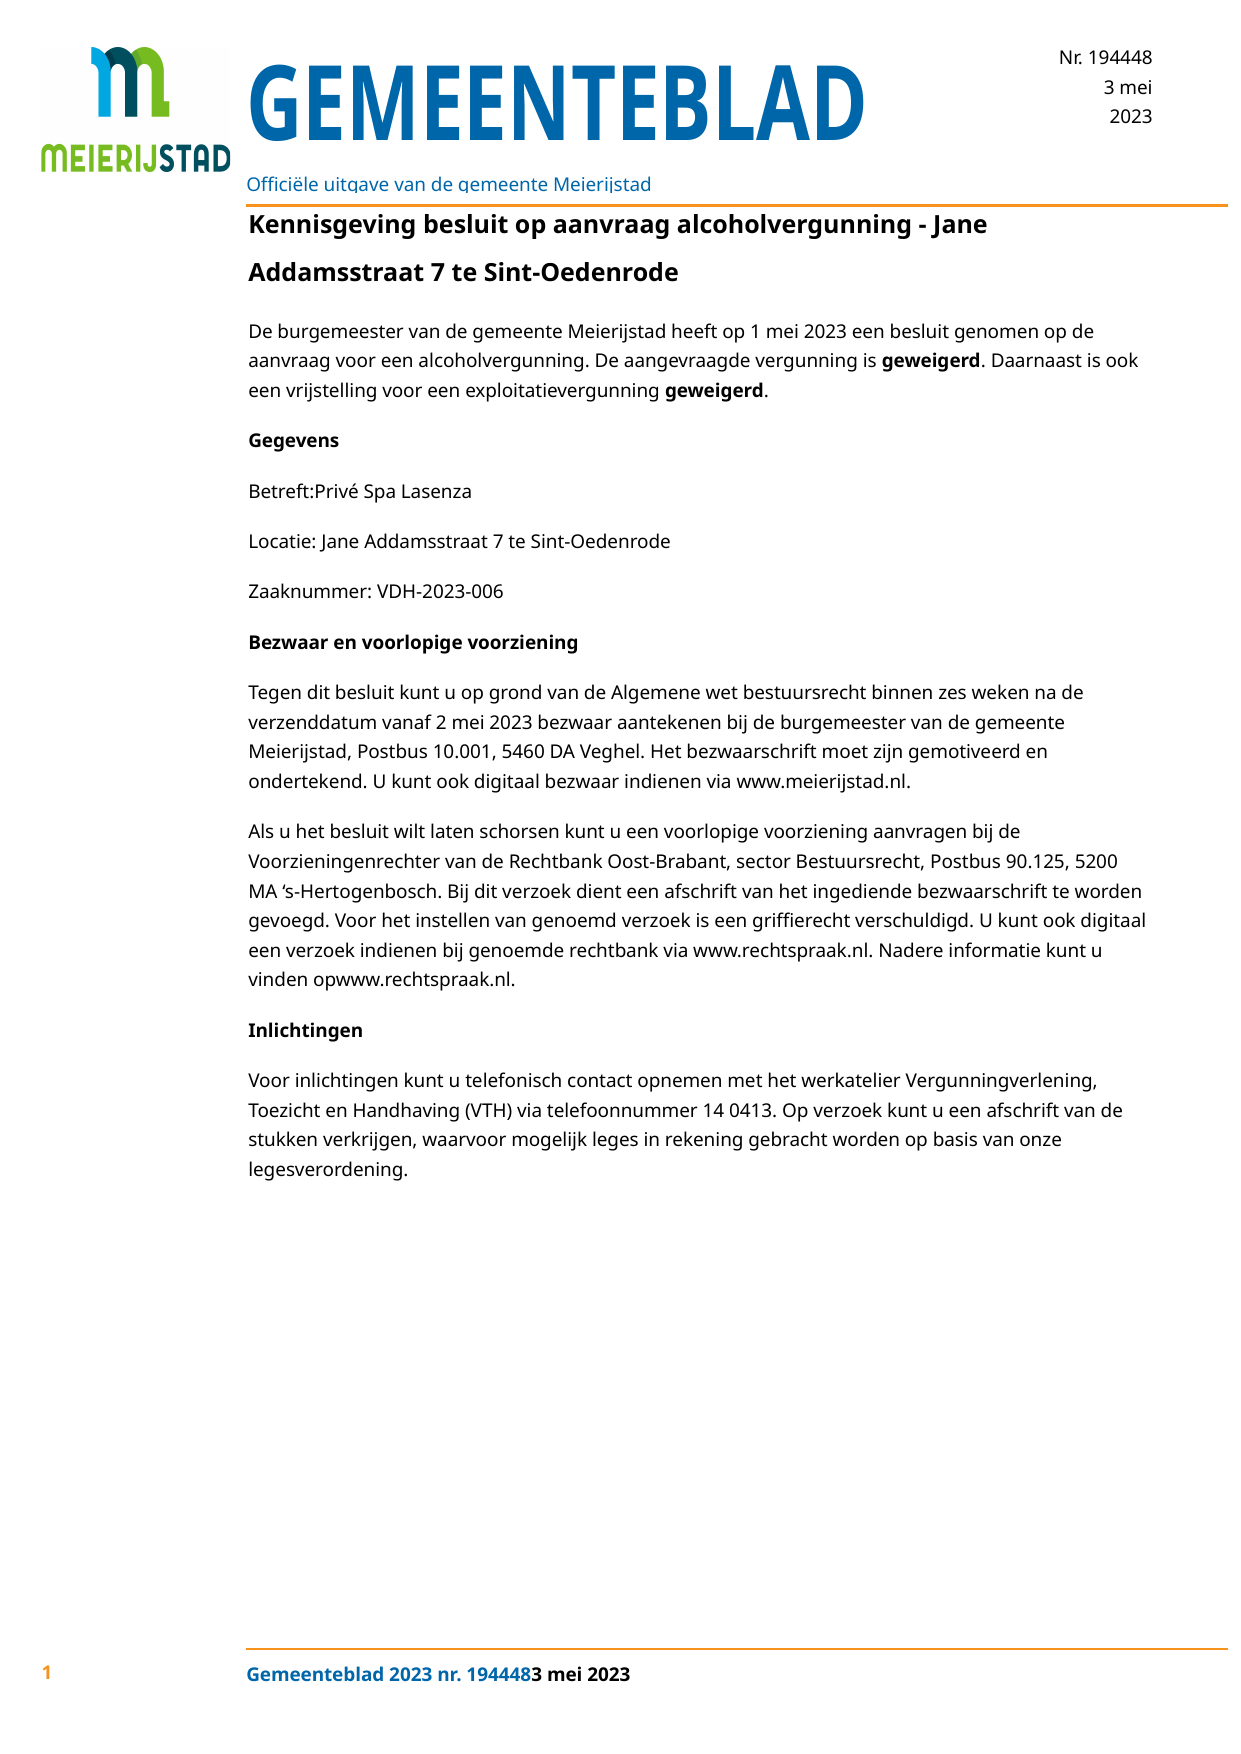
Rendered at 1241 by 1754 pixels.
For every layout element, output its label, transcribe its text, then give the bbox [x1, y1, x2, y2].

picture [41, 47, 231, 172]
text Tegen dit besluit kunt u op grond van de Algemene wet bestuursrecht binnen zes weken na de verzenddatum vanaf 2 mei 2023 bezwaar aantekenen bij de burgemeester van de gemeente Meierijstad, Postbus 10.001, 5460 DA Veghel. Het bezwaarschrift moet zijn gemotiveerd en ondertekend. U kunt ook digitaal bezwaar indienen via www.meierijstad.nl. [248, 679, 1152, 794]
text Voor inlichtingen kunt u telefonisch contact opnemen met het werkatelier Vergunningverlening, Toezicht en Handhaving (VTH) via telefoonnummer 14 0413. Op verzoek kunt u een afschrift van de stukken verkrijgen, waarvoor mogelijk leges in rekening gebracht worden op basis van onze legesverordening. [248, 1067, 1152, 1182]
text Als u het besluit wilt laten schorsen kunt u een voorlopige voorziening aanvragen bij de Voorzieningenrechter van de Rechtbank Oost-Brabant, sector Bestuursrecht, Postbus 90.125, 5200 MA ‘s-Hertogenbosch. Bij dit verzoek dient een afschrift van het ingediende bezwaarschrift te worden gevoegd. Voor het instellen van genoemd verzoek is een griffierecht verschuldigd. U kunt ook digitaal een verzoek indienen bij genoemde rechtbank via www.rechtspraak.nl. Nadere informatie kunt u vinden opwww.rechtspraak.nl. [248, 819, 1152, 992]
text Kennisgeving besluit op aanvraag alcoholvergunning - Jane Addamsstraat 7 te Sint-Oedenrode [248, 207, 1152, 288]
text Betreft:Privé Spa Lasenza [248, 478, 1152, 504]
text Inlichtingen [248, 1017, 1152, 1043]
text De burgemeester van de gemeente Meierijstad heeft op 1 mei 2023 een besluit genomen op de aanvraag voor een alcoholvergunning. De aangevraagde vergunning is geweigerd. Daarnaast is ook een vrijstelling voor een exploitatievergunning geweigerd. [248, 318, 1152, 403]
text Locatie: Jane Addamsstraat 7 te Sint-Oedenrode [248, 528, 1152, 554]
text Zaaknummer: VDH-2023-006 [248, 579, 1152, 604]
text Bezwaar en voorlopige voorziening [248, 629, 1152, 655]
text Gegevens [248, 427, 1152, 453]
